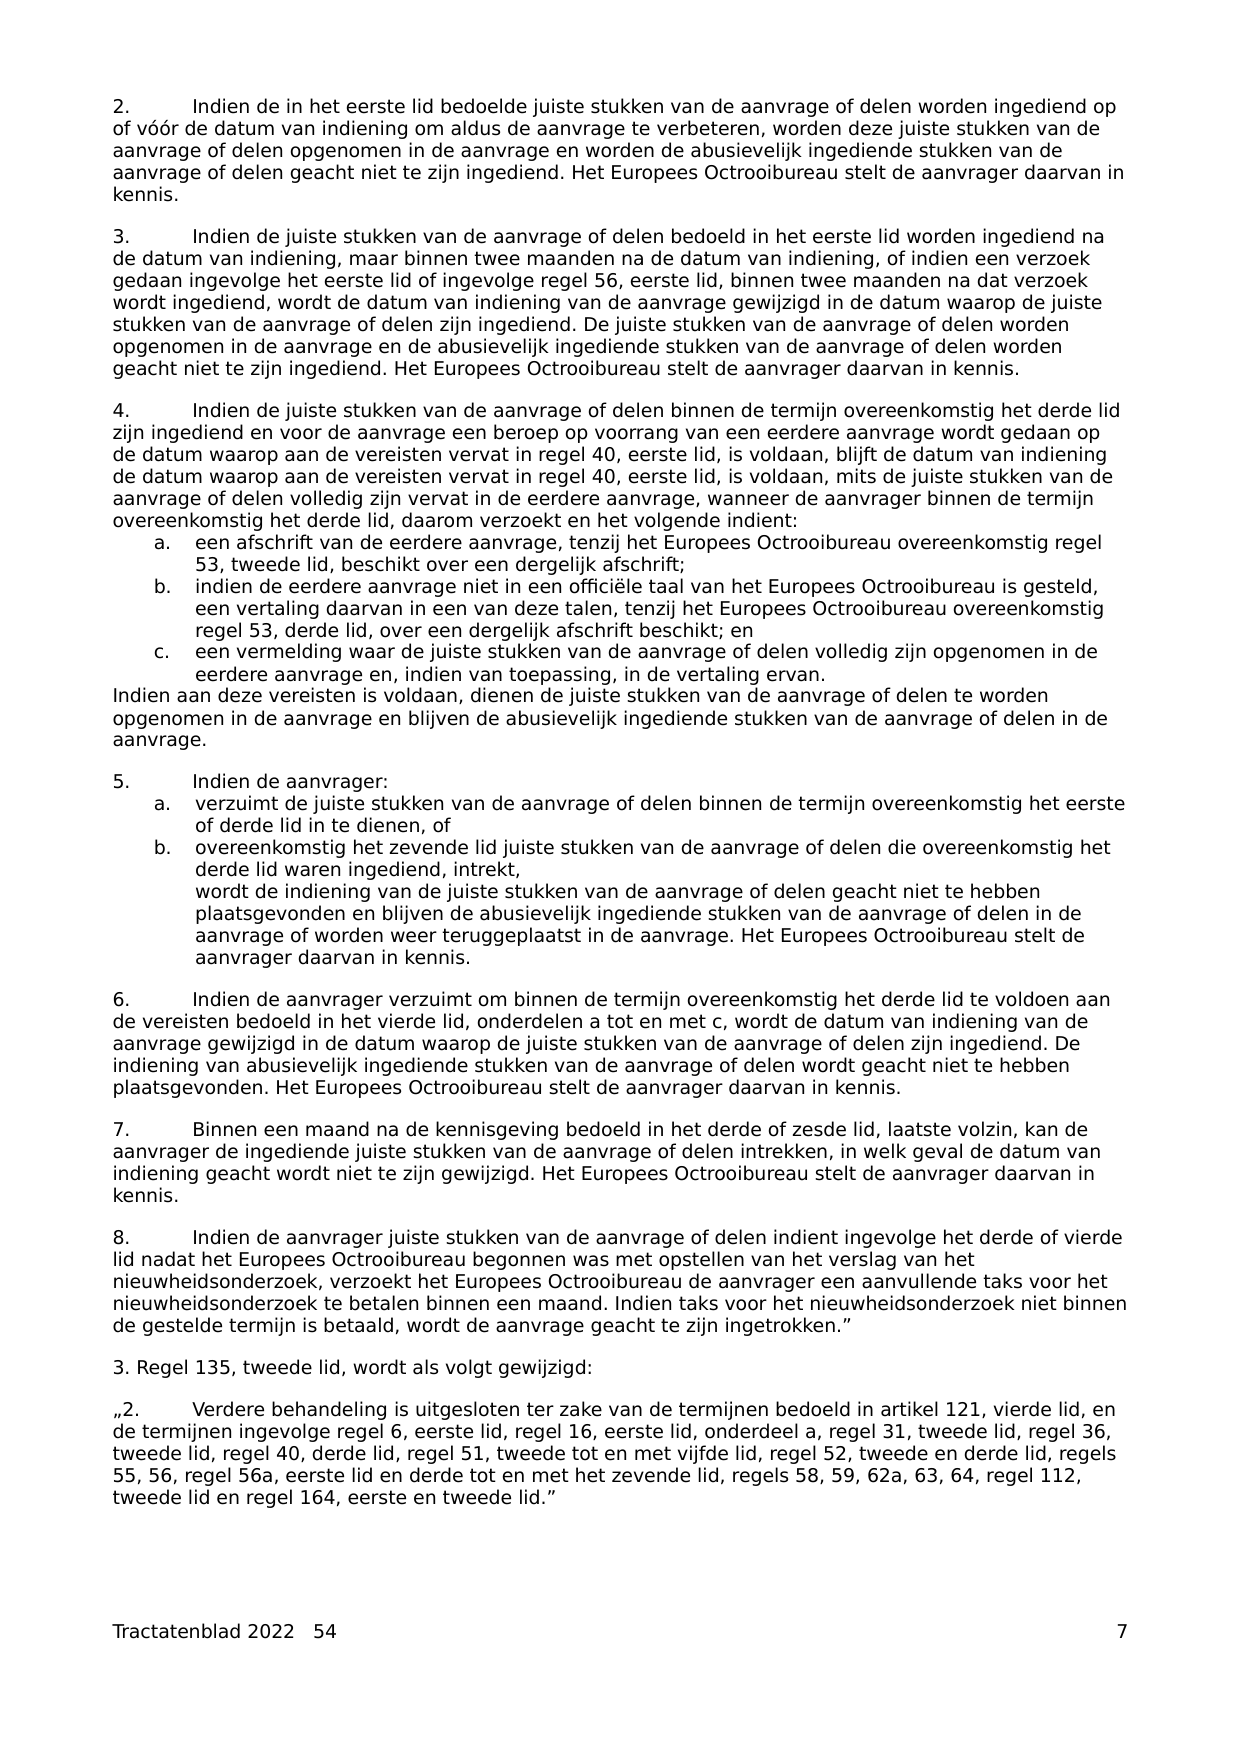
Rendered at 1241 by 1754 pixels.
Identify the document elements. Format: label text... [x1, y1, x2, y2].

text 2. Indien de in het eerste lid bedoelde juiste stukken van de aanvrage of delen worden ingediend op of vóór de datum van indiening om aldus de aanvrage te verbeteren, worden deze juiste stukken van de aanvrage of delen opgenomen in de aanvrage en worden de abusievelijk ingediende stukken van de aanvrage of delen geacht niet te zijn ingediend. Het Europees Octrooibureau stelt de aanvrager daarvan in kennis. [112, 96, 1128, 206]
text a. verzuimt de juiste stukken van de aanvrage of delen binnen de termijn overeenkomstig het eerste of derde lid in te dienen, of [153, 793, 1128, 837]
text Indien aan deze vereisten is voldaan, dienen de juiste stukken van de aanvrage of delen te worden opgenomen in de aanvrage en blijven de abusievelijk ingediende stukken van de aanvrage of delen in de aanvrage. [112, 685, 1128, 751]
text 7. Binnen een maand na de kennisgeving bedoeld in het derde of zesde lid, laatste volzin, kan de aanvrager de ingediende juiste stukken van de aanvrage of delen intrekken, in welk geval de datum van indiening geacht wordt niet te zijn gewijzigd. Het Europees Octrooibureau stelt de aanvrager daarvan in kennis. [112, 1119, 1128, 1207]
text b. overeenkomstig het zevende lid juiste stukken van de aanvrage of delen die overeenkomstig het derde lid waren ingediend, intrekt, [153, 837, 1128, 881]
text 8. Indien de aanvrager juiste stukken van de aanvrage of delen indient ingevolge het derde of vierde lid nadat het Europees Octrooibureau begonnen was met opstellen van het verslag van het nieuwheidsonderzoek, verzoekt het Europees Octrooibureau de aanvrager een aanvullende taks voor het nieuwheidsonderzoek te betalen binnen een maand. Indien taks voor het nieuwheidsonderzoek niet binnen de gestelde termijn is betaald, wordt de aanvrage geacht te zijn ingetrokken.” [112, 1227, 1128, 1337]
text wordt de indiening van de juiste stukken van de aanvrage of delen geacht niet te hebben plaatsgevonden en blijven de abusievelijk ingediende stukken van de aanvrage of delen in de aanvrage of worden weer teruggeplaatst in de aanvrage. Het Europees Octrooibureau stelt de aanvrager daarvan in kennis. [195, 881, 1128, 969]
text b. indien de eerdere aanvrage niet in een officiële taal van het Europees Octrooibureau is gesteld, een vertaling daarvan in een van deze talen, tenzij het Europees Octrooibureau overeenkomstig regel 53, derde lid, over een dergelijk afschrift beschikt; en [153, 576, 1128, 641]
text 6. Indien de aanvrager verzuimt om binnen de termijn overeenkomstig het derde lid te voldoen aan de vereisten bedoeld in het vierde lid, onderdelen a tot en met c, wordt de datum van indiening van de aanvrage gewijzigd in de datum waarop de juiste stukken van de aanvrage of delen zijn ingediend. De indiening van abusievelijk ingediende stukken van de aanvrage of delen wordt geacht niet te hebben plaatsgevonden. Het Europees Octrooibureau stelt de aanvrager daarvan in kennis. [112, 989, 1128, 1099]
text 3. Regel 135, tweede lid, wordt als volgt gewijzigd: [112, 1357, 1128, 1379]
text 4. Indien de juiste stukken van de aanvrage of delen binnen de termijn overeenkomstig het derde lid zijn ingediend en voor de aanvrage een beroep op voorrang van een eerdere aanvrage wordt gedaan op de datum waarop aan de vereisten vervat in regel 40, eerste lid, is voldaan, blijft de datum van indiening de datum waarop aan de vereisten vervat in regel 40, eerste lid, is voldaan, mits de juiste stukken van de aanvrage of delen volledig zijn vervat in de eerdere aanvrage, wanneer de aanvrager binnen de termijn overeenkomstig het derde lid, daarom verzoekt en het volgende indient: [112, 400, 1128, 532]
text c. een vermelding waar de juiste stukken van de aanvrage of delen volledig zijn opgenomen in de eerdere aanvrage en, indien van toepassing, in de vertaling ervan. [153, 641, 1128, 685]
text a. een afschrift van de eerdere aanvrage, tenzij het Europees Octrooibureau overeenkomstig regel 53, tweede lid, beschikt over een dergelijk afschrift; [153, 532, 1128, 576]
text 3. Indien de juiste stukken van de aanvrage of delen bedoeld in het eerste lid worden ingediend na de datum van indiening, maar binnen twee maanden na de datum van indiening, of indien een verzoek gedaan ingevolge het eerste lid of ingevolge regel 56, eerste lid, binnen twee maanden na dat verzoek wordt ingediend, wordt de datum van indiening van de aanvrage gewijzigd in de datum waarop de juiste stukken van de aanvrage of delen zijn ingediend. De juiste stukken van de aanvrage of delen worden opgenomen in de aanvrage en de abusievelijk ingediende stukken van de aanvrage of delen worden geacht niet te zijn ingediend. Het Europees Octrooibureau stelt de aanvrager daarvan in kennis. [112, 226, 1128, 380]
text 5. Indien de aanvrager: [112, 771, 1128, 793]
text „2. Verdere behandeling is uitgesloten ter zake van de termijnen bedoeld in artikel 121, vierde lid, en de termijnen ingevolge regel 6, eerste lid, regel 16, eerste lid, onderdeel a, regel 31, tweede lid, regel 36, tweede lid, regel 40, derde lid, regel 51, tweede tot en met vijfde lid, regel 52, tweede en derde lid, regels 55, 56, regel 56a, eerste lid en derde tot en met het zevende lid, regels 58, 59, 62a, 63, 64, regel 112, tweede lid en regel 164, eerste en tweede lid.” [112, 1399, 1128, 1509]
